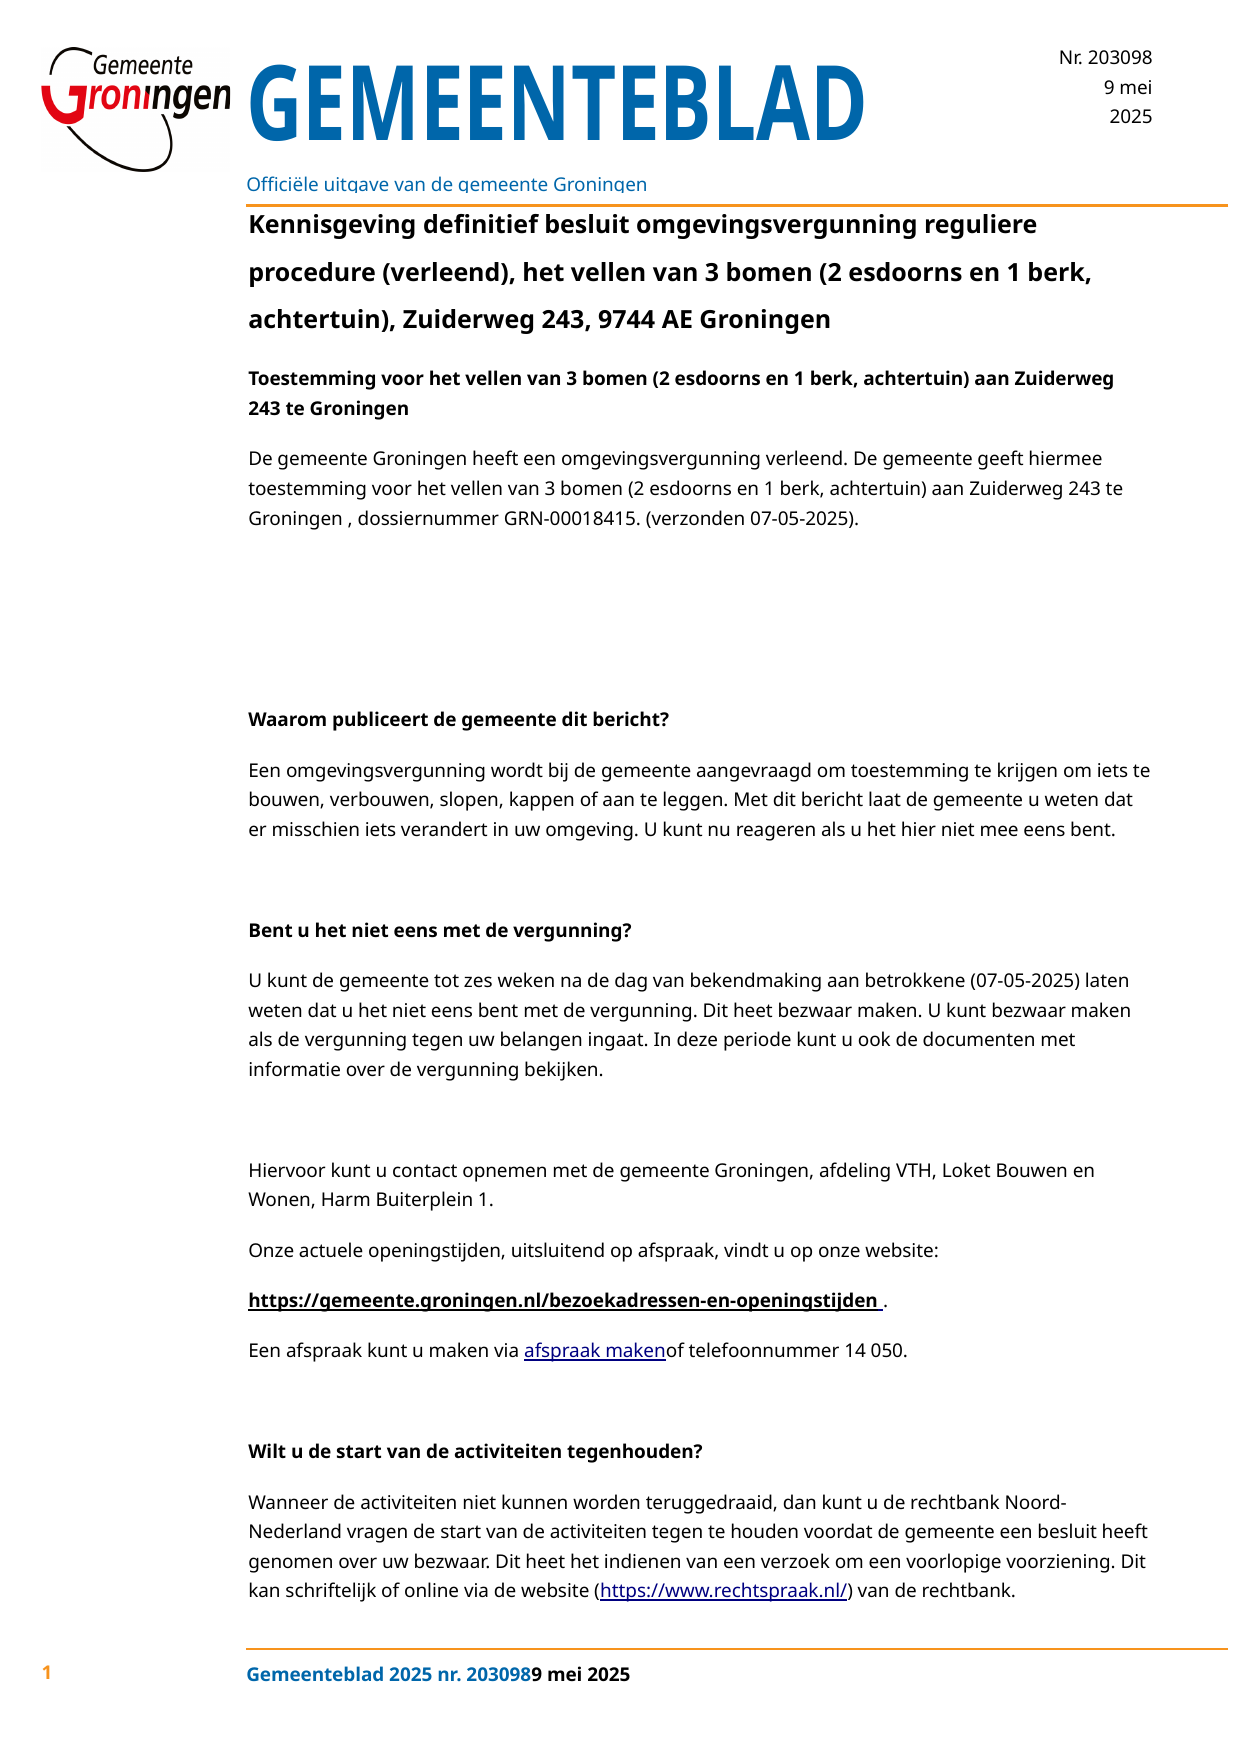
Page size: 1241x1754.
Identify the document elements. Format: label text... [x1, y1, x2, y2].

text Bent u het niet eens met de vergunning? [248, 917, 1152, 942]
text Kennisgeving definitief besluit omgevingsvergunning reguliere procedure (verleend), het vellen van 3 bomen (2 esdoorns en 1 berk, achtertuin), Zuiderweg 243, 9744 AE Groningen [248, 207, 1152, 336]
text https://gemeente.groningen.nl/bezoekadressen-en-openingstijden . [248, 1287, 1152, 1313]
text Onze actuele openingstijden, uitsluitend op afspraak, vindt u op onze website: [248, 1237, 1152, 1262]
text Wanneer de activiteiten niet kunnen worden teruggedraaid, dan kunt u de rechtbank Noord-Nederland vragen de start van de activiteiten tegen te houden voordat de gemeente een besluit heeft genomen over uw bezwaar. Dit heet het indienen van een verzoek om een voorlopige voorziening. Dit kan schriftelijk of online via de website (https://www.rechtspraak.nl/) van de rechtbank. [248, 1489, 1152, 1603]
text Een afspraak kunt u maken via afspraak makenof telefoonnummer 14 050. [248, 1338, 1152, 1363]
text Wilt u de start van de activiteiten tegenhouden? [248, 1438, 1152, 1464]
text U kunt de gemeente tot zes weken na de dag van bekendmaking aan betrokkene (07-05-2025) laten weten dat u het niet eens bent met de vergunning. Dit heet bezwaar maken. U kunt bezwaar maken als de vergunning tegen uw belangen ingaat. In deze periode kunt u ook de documenten met informatie over de vergunning bekijken. [248, 967, 1152, 1082]
text Hiervoor kunt u contact opnemen met de gemeente Groningen, afdeling VTH, Loket Bouwen en Wonen, Harm Buiterplein 1. [248, 1157, 1152, 1212]
text De gemeente Groningen heeft een omgevingsvergunning verleend. De gemeente geeft hiermee toestemming voor het vellen van 3 bomen (2 esdoorns en 1 berk, achtertuin) aan Zuiderweg 243 te Groningen , dossiernummer GRN-00018415. (verzonden 07-05-2025). [248, 446, 1152, 530]
picture [41, 47, 231, 172]
text Toestemming voor het vellen van 3 bomen (2 esdoorns en 1 berk, achtertuin) aan Zuiderweg 243 te Groningen [248, 366, 1152, 421]
text Een omgevingsvergunning wordt bij de gemeente aangevraagd om toestemming te krijgen om iets te bouwen, verbouwen, slopen, kappen of aan te leggen. Met dit bericht laat de gemeente u weten dat er misschien iets verandert in uw omgeving. U kunt nu reageren als u het hier niet mee eens bent. [248, 757, 1152, 842]
text Waarom publiceert de gemeente dit bericht? [248, 706, 1152, 732]
